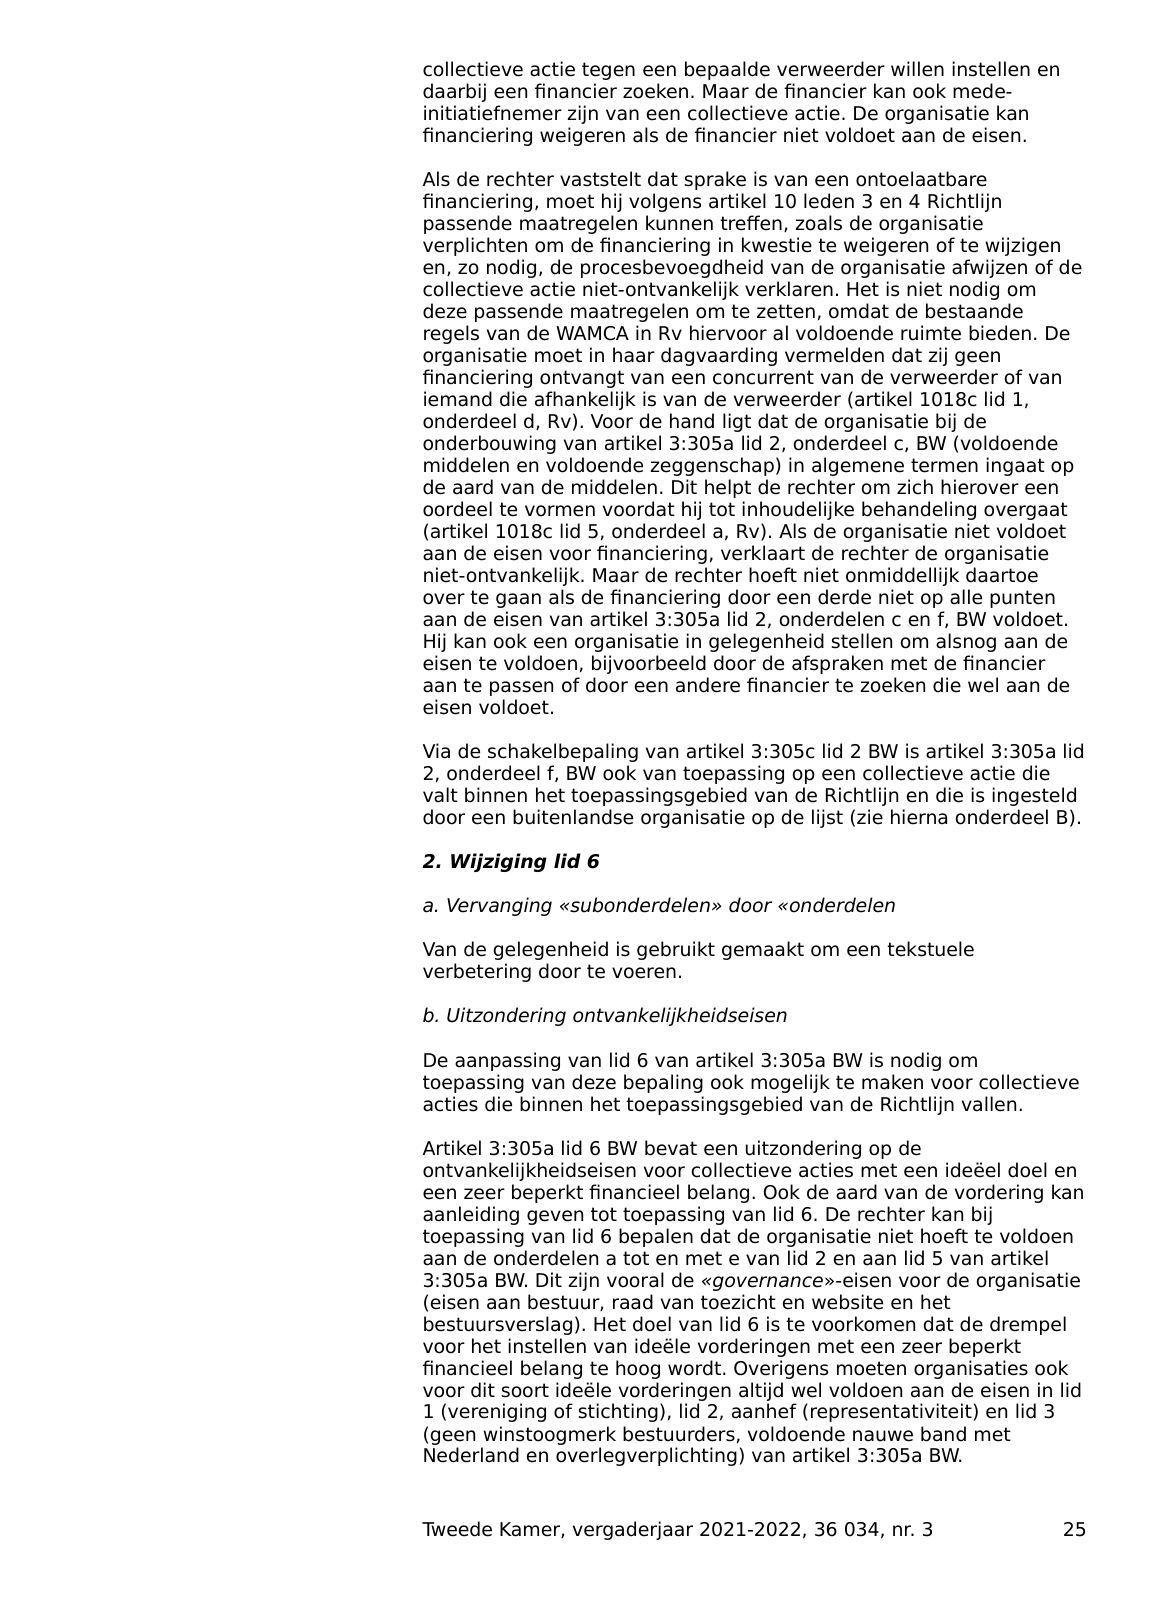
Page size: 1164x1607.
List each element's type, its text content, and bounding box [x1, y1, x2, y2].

text De aanpassing van lid 6 van artikel 3:305a BW is nodig om toepassing van deze bepaling ook mogelijk te maken voor collectieve acties die binnen het toepassingsgebied van de Richtlijn vallen. [422, 1049, 1087, 1116]
text Als de rechter vaststelt dat sprake is van een ontoelaatbare financiering, moet hij volgens artikel 10 leden 3 en 4 Richtlijn passende maatregelen kunnen treffen, zoals de organisatie verplichten om de financiering in kwestie te weigeren of te wijzigen en, zo nodig, de procesbevoegdheid van de organisatie afwijzen of de collectieve actie niet-ontvankelijk verklaren. Het is niet nodig om deze passende maatregelen om te zetten, omdat de bestaande regels van de WAMCA in Rv hiervoor al voldoende ruimte bieden. De organisatie moet in haar dagvaarding vermelden dat zij geen financiering ontvangt van een concurrent van de verweerder of van iemand die afhankelijk is van de verweerder (artikel 1018c lid 1, onderdeel d, Rv). Voor de hand ligt dat de organisatie bij de onderbouwing van artikel 3:305a lid 2, onderdeel c, BW (voldoende middelen en voldoende zeggenschap) in algemene termen ingaat op de aard van de middelen. Dit helpt de rechter om zich hierover een oordeel te vormen voordat hij tot inhoudelijke behandeling overgaat (artikel 1018c lid 5, onderdeel a, Rv). Als de organisatie niet voldoet aan de eisen voor financiering, verklaart de rechter de organisatie niet-ontvankelijk. Maar de rechter hoeft niet onmiddellijk daartoe over te gaan als de financiering door een derde niet op alle punten aan de eisen van artikel 3:305a lid 2, onderdelen c en f, BW voldoet. Hij kan ook een organisatie in gelegenheid stellen om alsnog aan de eisen te voldoen, bijvoorbeeld door de afspraken met de financier aan te passen of door een andere financier te zoeken die wel aan de eisen voldoet. [422, 169, 1087, 719]
text collectieve actie tegen een bepaalde verweerder willen instellen en daarbij een financier zoeken. Maar de financier kan ook mede-initiatiefnemer zijn van een collectieve actie. De organisatie kan financiering weigeren als de financier niet voldoet aan de eisen. [422, 59, 1087, 147]
subtitle a. Vervanging «subonderdelen» door «onderdelen [422, 895, 1087, 917]
text Artikel 3:305a lid 6 BW bevat een uitzondering op de ontvankelijkheidseisen voor collectieve acties met een ideëel doel en een zeer beperkt financieel belang. Ook de aard van de vordering kan aanleiding geven tot toepassing van lid 6. De rechter kan bij toepassing van lid 6 bepalen dat de organisatie niet hoeft te voldoen aan de onderdelen a tot en met e van lid 2 en aan lid 5 van artikel 3:305a BW. Dit zijn vooral de «governance»-eisen voor de organisatie (eisen aan bestuur, raad van toezicht en website en het bestuursverslag). Het doel van lid 6 is te voorkomen dat de drempel voor het instellen van ideële vorderingen met een zeer beperkt financieel belang te hoog wordt. Overigens moeten organisaties ook voor dit soort ideële vorderingen altijd wel voldoen aan de eisen in lid 1 (vereniging of stichting), lid 2, aanhef (representativiteit) en lid 3 (geen winstoogmerk bestuurders, voldoende nauwe band met Nederland en overlegverplichting) van artikel 3:305a BW. [422, 1138, 1087, 1467]
subtitle 2. Wijziging lid 6 [422, 851, 1087, 873]
text Via de schakelbepaling van artikel 3:305c lid 2 BW is artikel 3:305a lid 2, onderdeel f, BW ook van toepassing op een collectieve actie die valt binnen het toepassingsgebied van de Richtlijn en die is ingesteld door een buitenlandse organisatie op de lijst (zie hierna onderdeel B). [422, 741, 1087, 829]
subtitle b. Uitzondering ontvankelijkheidseisen [422, 1005, 1087, 1027]
text Van de gelegenheid is gebruikt gemaakt om een tekstuele verbetering door te voeren. [422, 939, 1087, 983]
